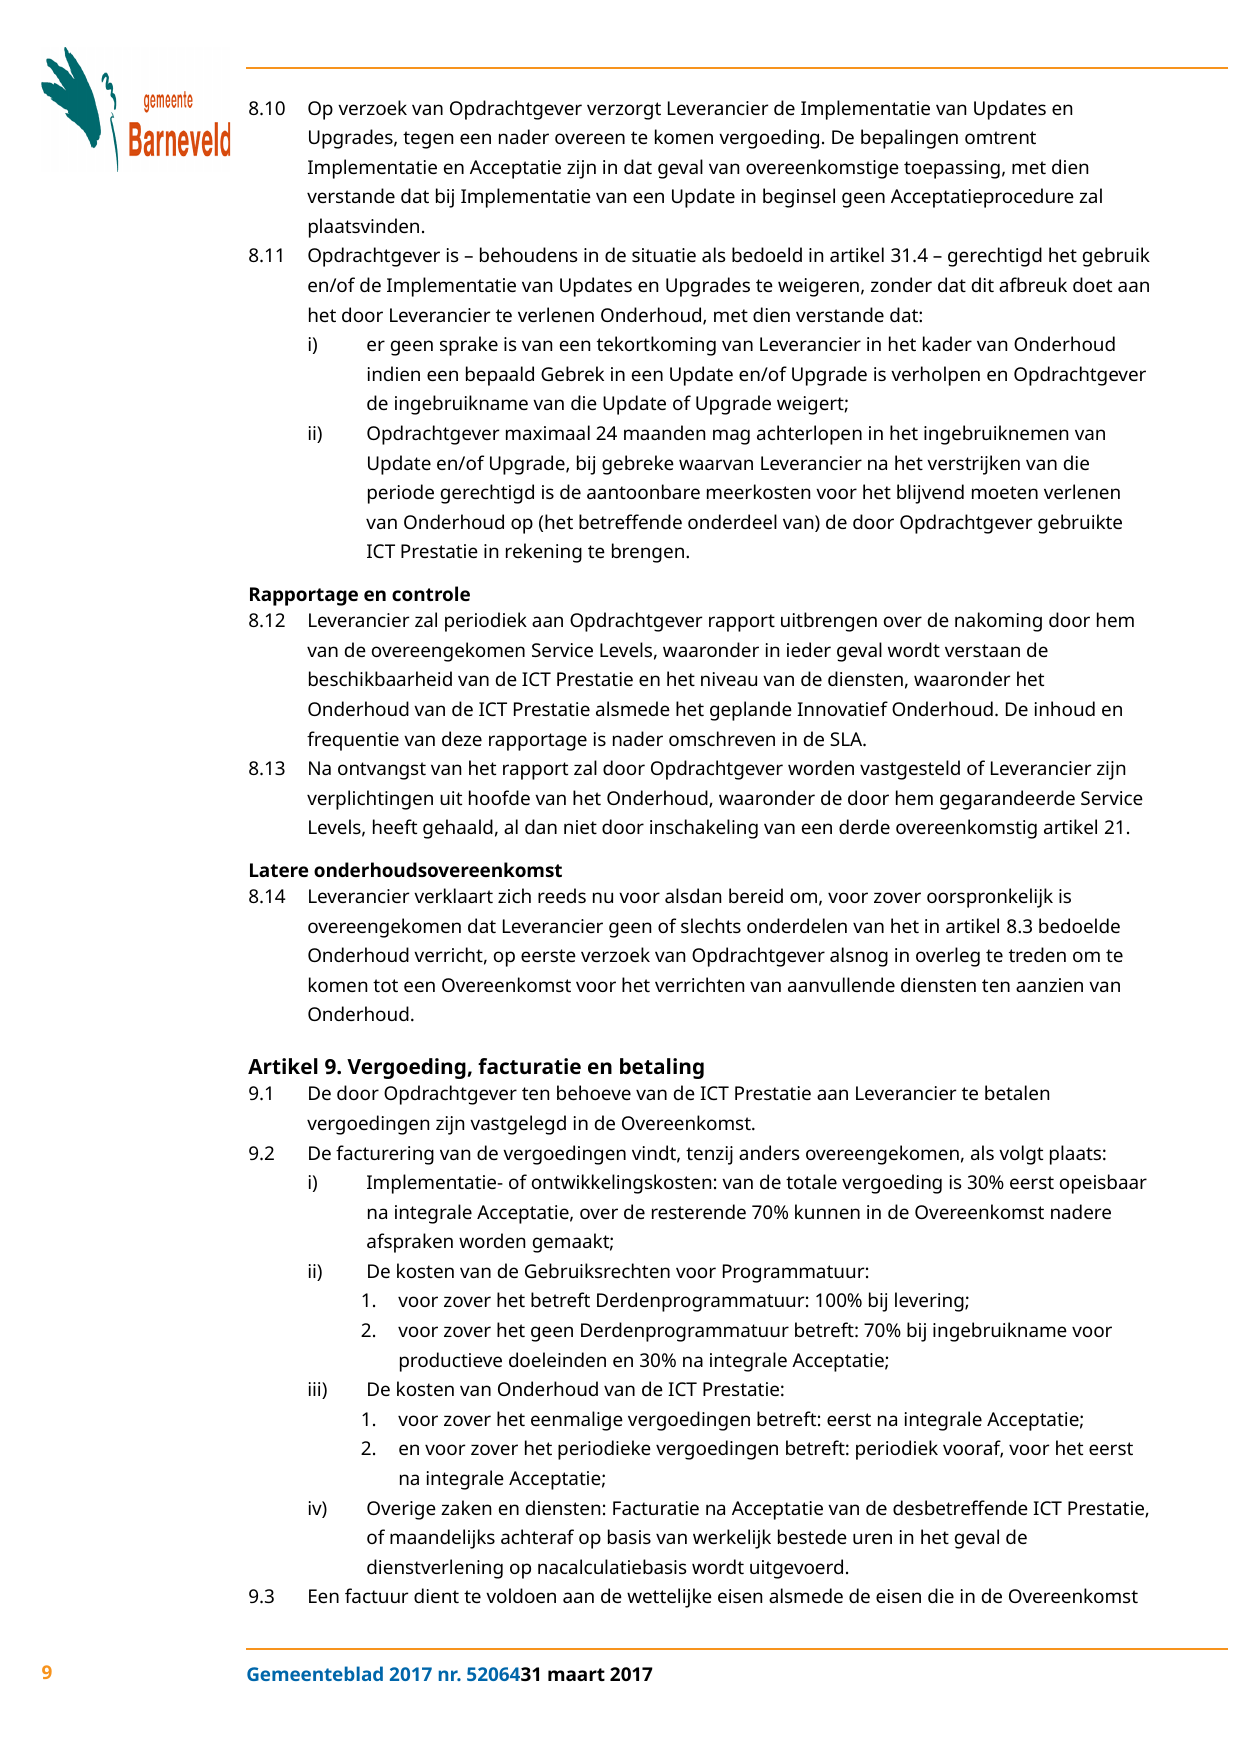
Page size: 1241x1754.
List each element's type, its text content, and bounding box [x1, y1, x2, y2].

list Implementatie- of ontwikkelingskosten: van de totale vergoeding is 30% eerst opeisbaar na integrale Acceptatie, over de resterende 70% kunnen in de Overeenkomst nadere afspraken worden gemaakt; [307, 1169, 1152, 1254]
text Artikel 9. Vergoeding, facturatie en betaling [248, 1052, 1152, 1081]
list Overige zaken en diensten: Facturatie na Acceptatie van de desbetreffende ICT Prestatie, of maandelijks achteraf op basis van werkelijk bestede uren in het geval de dienstverlening op nacalculatiebasis wordt uitgevoerd. [307, 1495, 1152, 1579]
text Rapportage en controle [248, 582, 1152, 607]
list Na ontvangst van het rapport zal door Opdrachtgever worden vastgesteld of Leverancier zijn verplichtingen uit hoofde van het Onderhoud, waaronder de door hem gegarandeerde Service Levels, heeft gehaald, al dan niet door inschakeling van een derde overeenkomstig artikel 21. [248, 755, 1152, 840]
list De door Opdrachtgever ten behoeve van de ICT Prestatie aan Leverancier te betalen vergoedingen zijn vastgelegd in de Overeenkomst. [248, 1081, 1152, 1136]
list voor zover het betreft Derdenprogrammatuur: 100% bij levering; [361, 1288, 1152, 1313]
list en voor zover het periodieke vergoedingen betreft: periodiek vooraf, voor het eerst na integrale Acceptatie; [361, 1436, 1152, 1491]
list Op verzoek van Opdrachtgever verzorgt Leverancier de Implementatie van Updates en Upgrades, tegen een nader overeen te komen vergoeding. De bepalingen omtrent Implementatie en Acceptatie zijn in dat geval van overeenkomstige toepassing, met dien verstande dat bij Implementatie van een Update in beginsel geen Acceptatieprocedure zal plaatsvinden. [248, 95, 1152, 239]
list De kosten van de Gebruiksrechten voor Programmatuur: [307, 1258, 1152, 1284]
picture [41, 47, 231, 172]
list Leverancier verklaart zich reeds nu voor alsdan bereid om, voor zover oorspronkelijk is overeengekomen dat Leverancier geen of slechts onderdelen van het in artikel 8.3 bedoelde Onderhoud verricht, op eerste verzoek van Opdrachtgever alsnog in overleg te treden om te komen tot een Overeenkomst voor het verrichten van aanvullende diensten ten aanzien van Onderhoud. [248, 883, 1152, 1027]
list De kosten van Onderhoud van de ICT Prestatie: [307, 1376, 1152, 1402]
list voor zover het eenmalige vergoedingen betreft: eerst na integrale Acceptatie; [361, 1406, 1152, 1432]
list De facturering van de vergoedingen vindt, tenzij anders overeengekomen, als volgt plaats: [248, 1140, 1152, 1165]
list Leverancier zal periodiek aan Opdrachtgever rapport uitbrengen over de nakoming door hem van de overeengekomen Service Levels, waaronder in ieder geval wordt verstaan de beschikbaarheid van de ICT Prestatie en het niveau van de diensten, waaronder het Onderhoud van de ICT Prestatie alsmede het geplande Innovatief Onderhoud. De inhoud en frequentie van deze rapportage is nader omschreven in de SLA. [248, 607, 1152, 751]
list Een factuur dient te voldoen aan de wettelijke eisen alsmede de eisen die in de Overeenkomst [248, 1583, 1152, 1609]
list Opdrachtgever maximaal 24 maanden mag achterlopen in het ingebruiknemen van Update en/of Upgrade, bij gebreke waarvan Leverancier na het verstrijken van die periode gerechtigd is de aantoonbare meerkosten voor het blijvend moeten verlenen van Onderhoud op (het betreffende onderdeel van) de door Opdrachtgever gebruikte ICT Prestatie in rekening te brengen. [307, 420, 1152, 564]
list voor zover het geen Derdenprogrammatuur betreft: 70% bij ingebruikname voor productieve doeleinden en 30% na integrale Acceptatie; [361, 1317, 1152, 1372]
list Opdrachtgever is – behoudens in de situatie als bedoeld in artikel 31.4 – gerechtigd het gebruik en/of de Implementatie van Updates en Upgrades te weigeren, zonder dat dit afbreuk doet aan het door Leverancier te verlenen Onderhoud, met dien verstande dat: [248, 243, 1152, 328]
list er geen sprake is van een tekortkoming van Leverancier in het kader van Onderhoud indien een bepaald Gebrek in een Update en/of Upgrade is verholpen en Opdrachtgever de ingebruikname van die Update of Upgrade weigert; [307, 331, 1152, 416]
text Latere onderhoudsovereenkomst [248, 858, 1152, 883]
